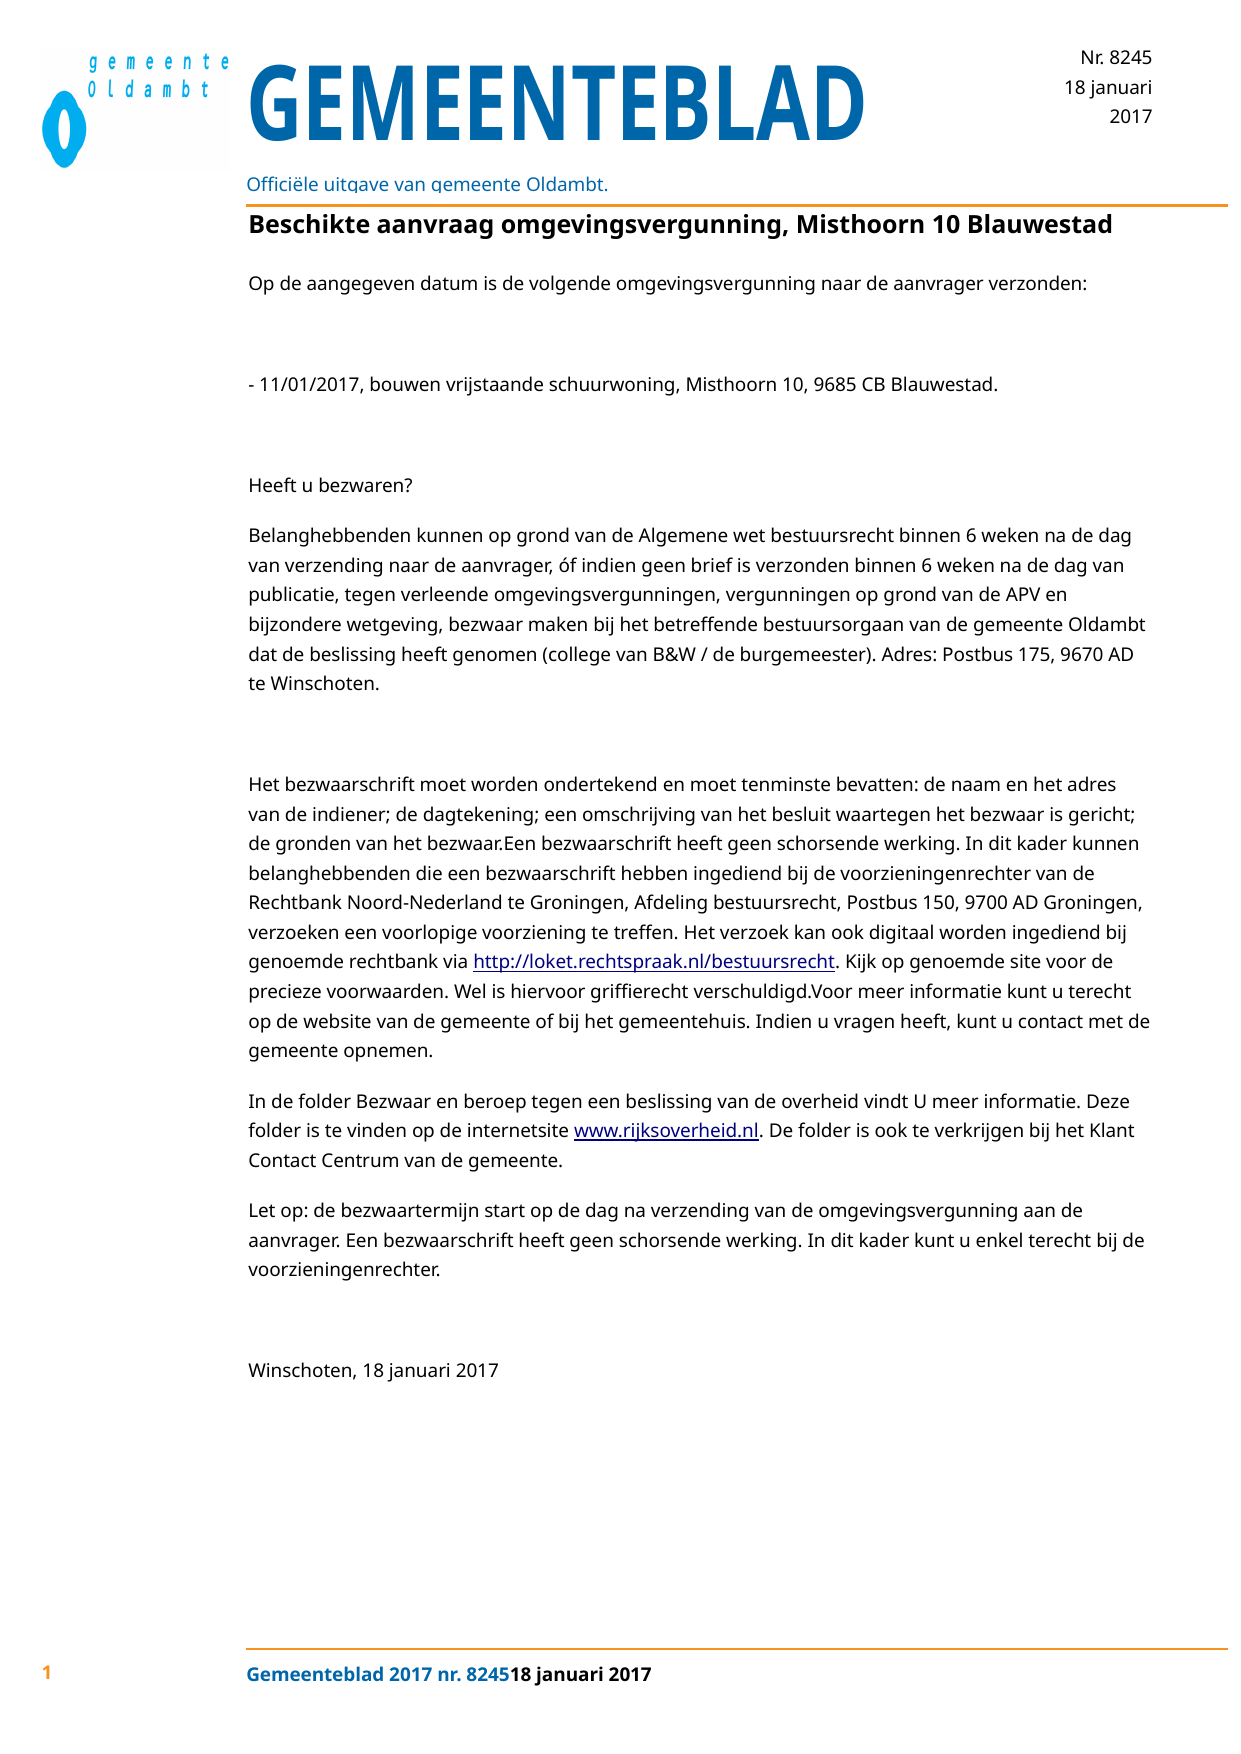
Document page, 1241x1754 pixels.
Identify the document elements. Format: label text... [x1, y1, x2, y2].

text Heeft u bezwaren? [248, 472, 1152, 498]
picture [41, 47, 231, 172]
text Beschikte aanvraag omgevingsvergunning, Misthoorn 10 Blauwestad [248, 207, 1152, 241]
text In de folder Bezwaar en beroep tegen een beslissing van de overheid vindt U meer informatie. Deze folder is te vinden op de internetsite www.rijksoverheid.nl. De folder is ook te verkrijgen bij het Klant Contact Centrum van de gemeente. [248, 1088, 1152, 1173]
text Belanghebbenden kunnen op grond van de Algemene wet bestuursrecht binnen 6 weken na de dag van verzending naar de aanvrager, óf indien geen brief is verzonden binnen 6 weken na de dag van publicatie, tegen verleende omgevingsvergunningen, vergunningen op grond van de APV en bijzondere wetgeving, bezwaar maken bij het betreffende bestuursorgaan van de gemeente Oldambt dat de beslissing heeft genomen (college van B&W / de burgemeester). Adres: Postbus 175, 9670 AD te Winschoten. [248, 522, 1152, 696]
text Het bezwaarschrift moet worden ondertekend en moet tenminste bevatten: de naam en het adres van de indiener; de dagtekening; een omschrijving van het besluit waartegen het bezwaar is gericht; de gronden van het bezwaar.Een bezwaarschrift heeft geen schorsende werking. In dit kader kunnen belanghebbenden die een bezwaarschrift hebben ingediend bij de voorzieningenrechter van de Rechtbank Noord-Nederland te Groningen, Afdeling bestuursrecht, Postbus 150, 9700 AD Groningen, verzoeken een voorlopige voorziening te treffen. Het verzoek kan ook digitaal worden ingediend bij genoemde rechtbank via http://loket.rechtspraak.nl/bestuursrecht. Kijk op genoemde site voor de precieze voorwaarden. Wel is hiervoor griffierecht verschuldigd.Voor meer informatie kunt u terecht op de website van de gemeente of bij het gemeentehuis. Indien u vragen heeft, kunt u contact met de gemeente opnemen. [248, 771, 1152, 1063]
text Let op: de bezwaartermijn start op de dag na verzending van de omgevingsvergunning aan de aanvrager. Een bezwaarschrift heeft geen schorsende werking. In dit kader kunt u enkel terecht bij de voorzieningenrechter. [248, 1197, 1152, 1282]
text Winschoten, 18 januari 2017 [248, 1357, 1152, 1383]
text Op de aangegeven datum is de volgende omgevingsvergunning naar de aanvrager verzonden: [248, 270, 1152, 296]
text - 11/01/2017, bouwen vrijstaande schuurwoning, Misthoorn 10, 9685 CB Blauwestad. [248, 371, 1152, 397]
